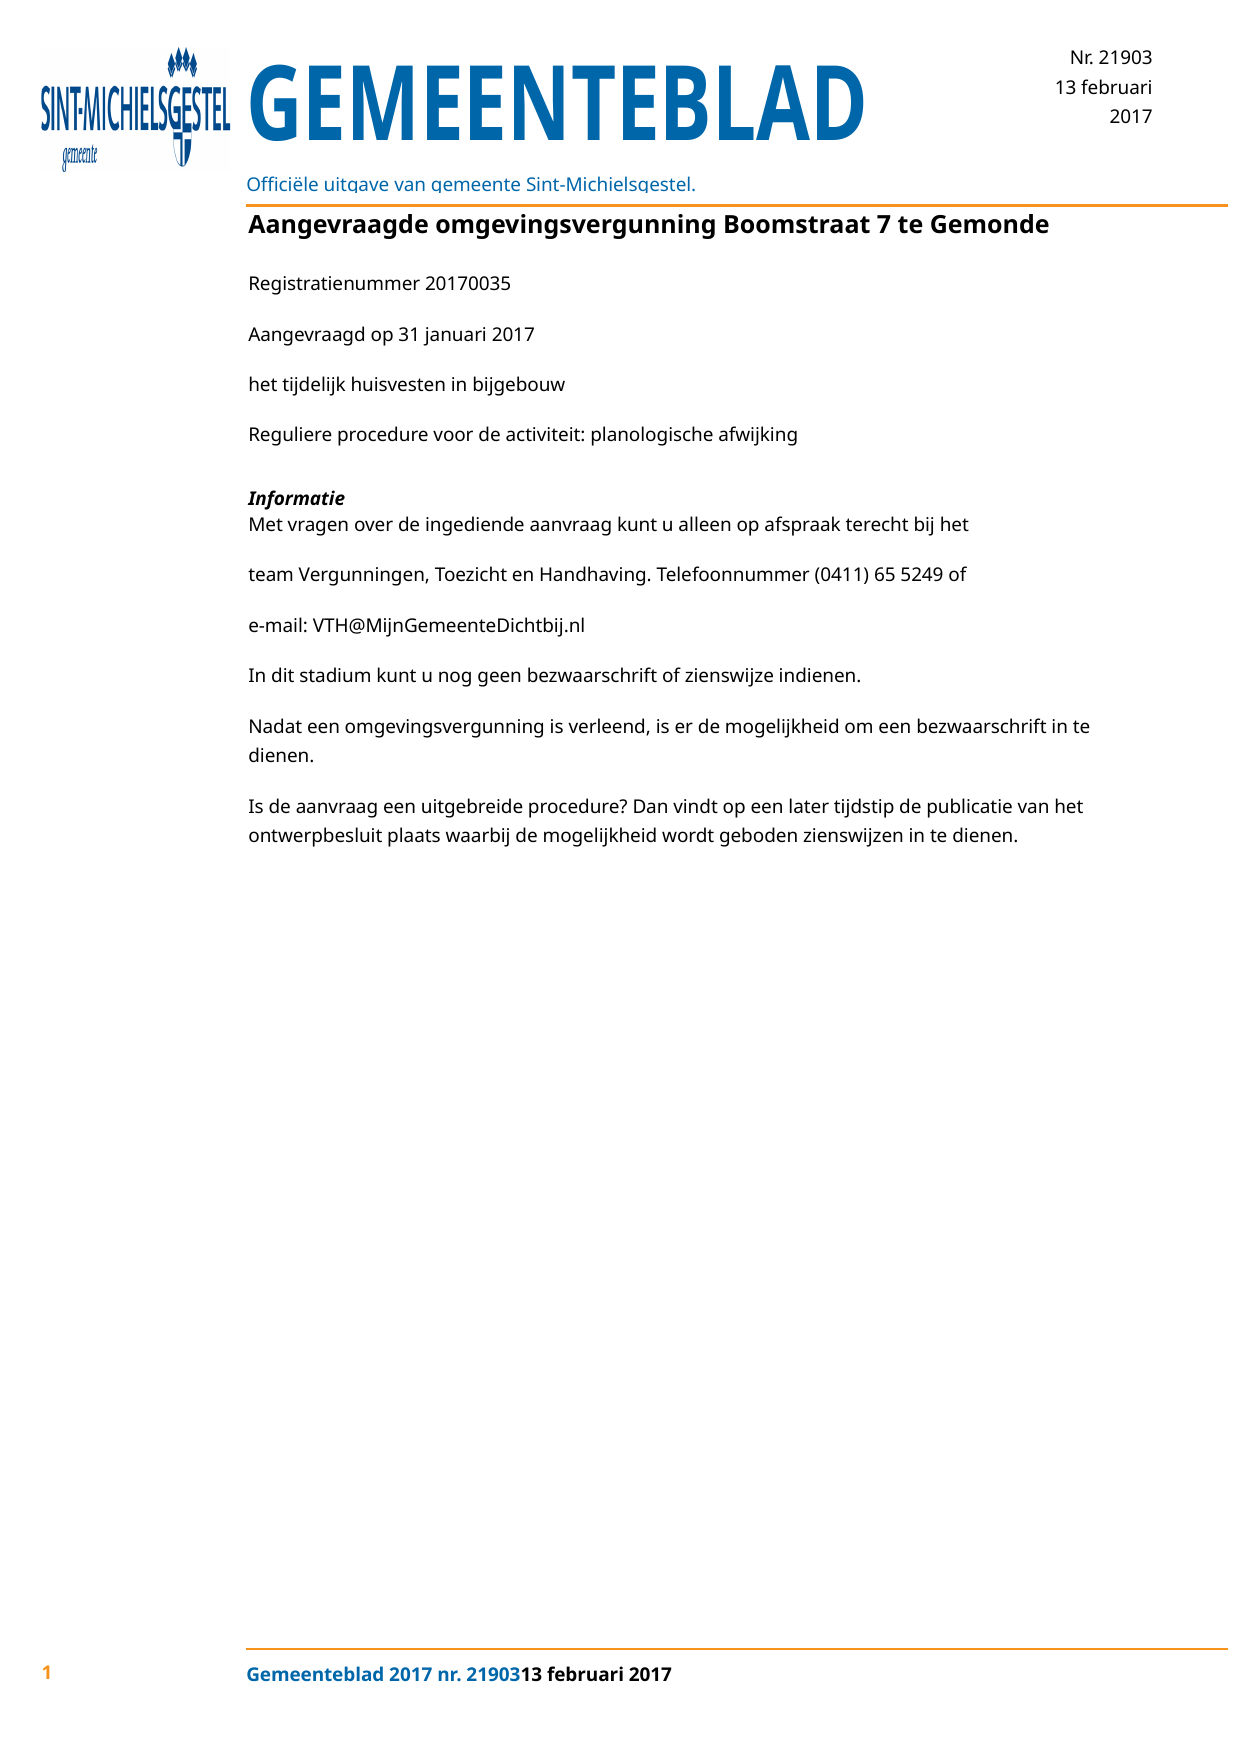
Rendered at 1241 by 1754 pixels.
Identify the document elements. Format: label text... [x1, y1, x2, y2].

text Is de aanvraag een uitgebreide procedure? Dan vindt op een later tijdstip de publicatie van het ontwerpbesluit plaats waarbij de mogelijkheid wordt geboden zienswijzen in te dienen. [248, 793, 1152, 848]
text Aangevraagde omgevingsvergunning Boomstraat 7 te Gemonde [248, 207, 1152, 241]
text het tijdelijk huisvesten in bijgebouw [248, 371, 1152, 397]
text Nadat een omgevingsvergunning is verleend, is er de mogelijkheid om een bezwaarschrift in te dienen. [248, 713, 1152, 768]
picture [41, 47, 231, 172]
text Aangevraagd op 31 januari 2017 [248, 321, 1152, 346]
text Informatie [248, 486, 1152, 511]
text In dit stadium kunt u nog geen bezwaarschrift of zienswijze indienen. [248, 662, 1152, 688]
text Met vragen over de ingediende aanvraag kunt u alleen op afspraak terecht bij het [248, 511, 1152, 537]
text e-mail: VTH@MijnGemeenteDichtbij.nl [248, 612, 1152, 638]
text Registratienummer 20170035 [248, 270, 1152, 296]
text Reguliere procedure voor de activiteit: planologische afwijking [248, 422, 1152, 447]
text team Vergunningen, Toezicht en Handhaving. Telefoonnummer (0411) 65 5249 of [248, 562, 1152, 587]
